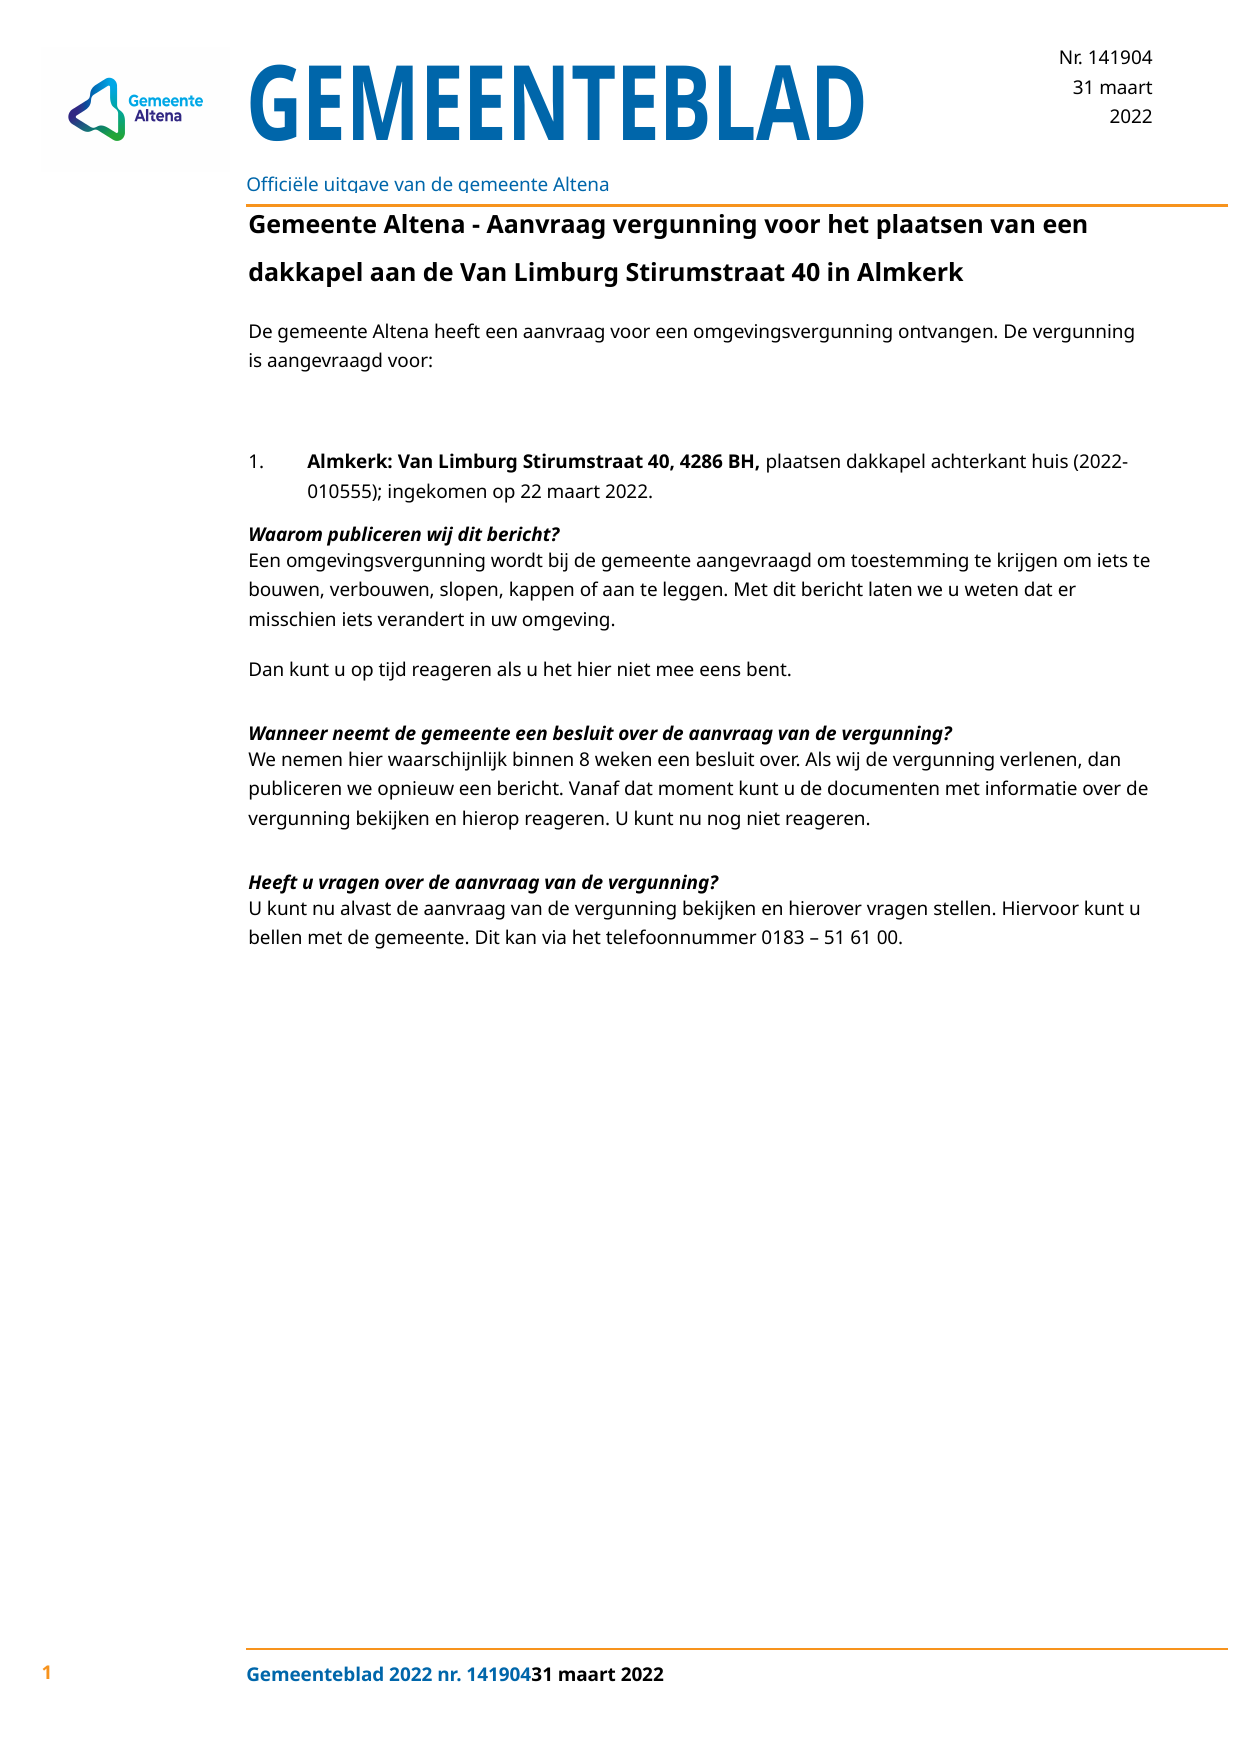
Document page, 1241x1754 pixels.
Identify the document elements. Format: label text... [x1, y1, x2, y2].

text Wanneer neemt de gemeente een besluit over de aanvraag van de vergunning? [248, 720, 1152, 746]
text Heeft u vragen over de aanvraag van de vergunning? [248, 869, 1152, 895]
text U kunt nu alvast de aanvraag van de vergunning bekijken en hierover vragen stellen. Hiervoor kunt u bellen met de gemeente. Dit kan via het telefoonnummer 0183 – 51 61 00. [248, 895, 1152, 950]
text De gemeente Altena heeft een aanvraag voor een omgevingsvergunning ontvangen. De vergunning is aangevraagd voor: [248, 318, 1152, 373]
text Gemeente Altena - Aanvraag vergunning voor het plaatsen van een dakkapel aan de Van Limburg Stirumstraat 40 in Almkerk [248, 207, 1152, 288]
text Waarom publiceren wij dit bericht? [248, 521, 1152, 547]
text Een omgevingsvergunning wordt bij de gemeente aangevraagd om toestemming te krijgen om iets te bouwen, verbouwen, slopen, kappen of aan te leggen. Met dit bericht laten we u weten dat er misschien iets verandert in uw omgeving. [248, 547, 1152, 632]
list Almkerk: Van Limburg Stirumstraat 40, 4286 BH, plaatsen dakkapel achterkant huis (2022-010555); ingekomen op 22 maart 2022. [248, 448, 1152, 504]
picture [41, 47, 231, 172]
text We nemen hier waarschijnlijk binnen 8 weken een besluit over. Als wij de vergunning verlenen, dan publiceren we opnieuw een bericht. Vanaf dat moment kunt u de documenten met informatie over de vergunning bekijken en hierop reageren. U kunt nu nog niet reageren. [248, 746, 1152, 831]
text Dan kunt u op tijd reageren als u het hier niet mee eens bent. [248, 656, 1152, 682]
